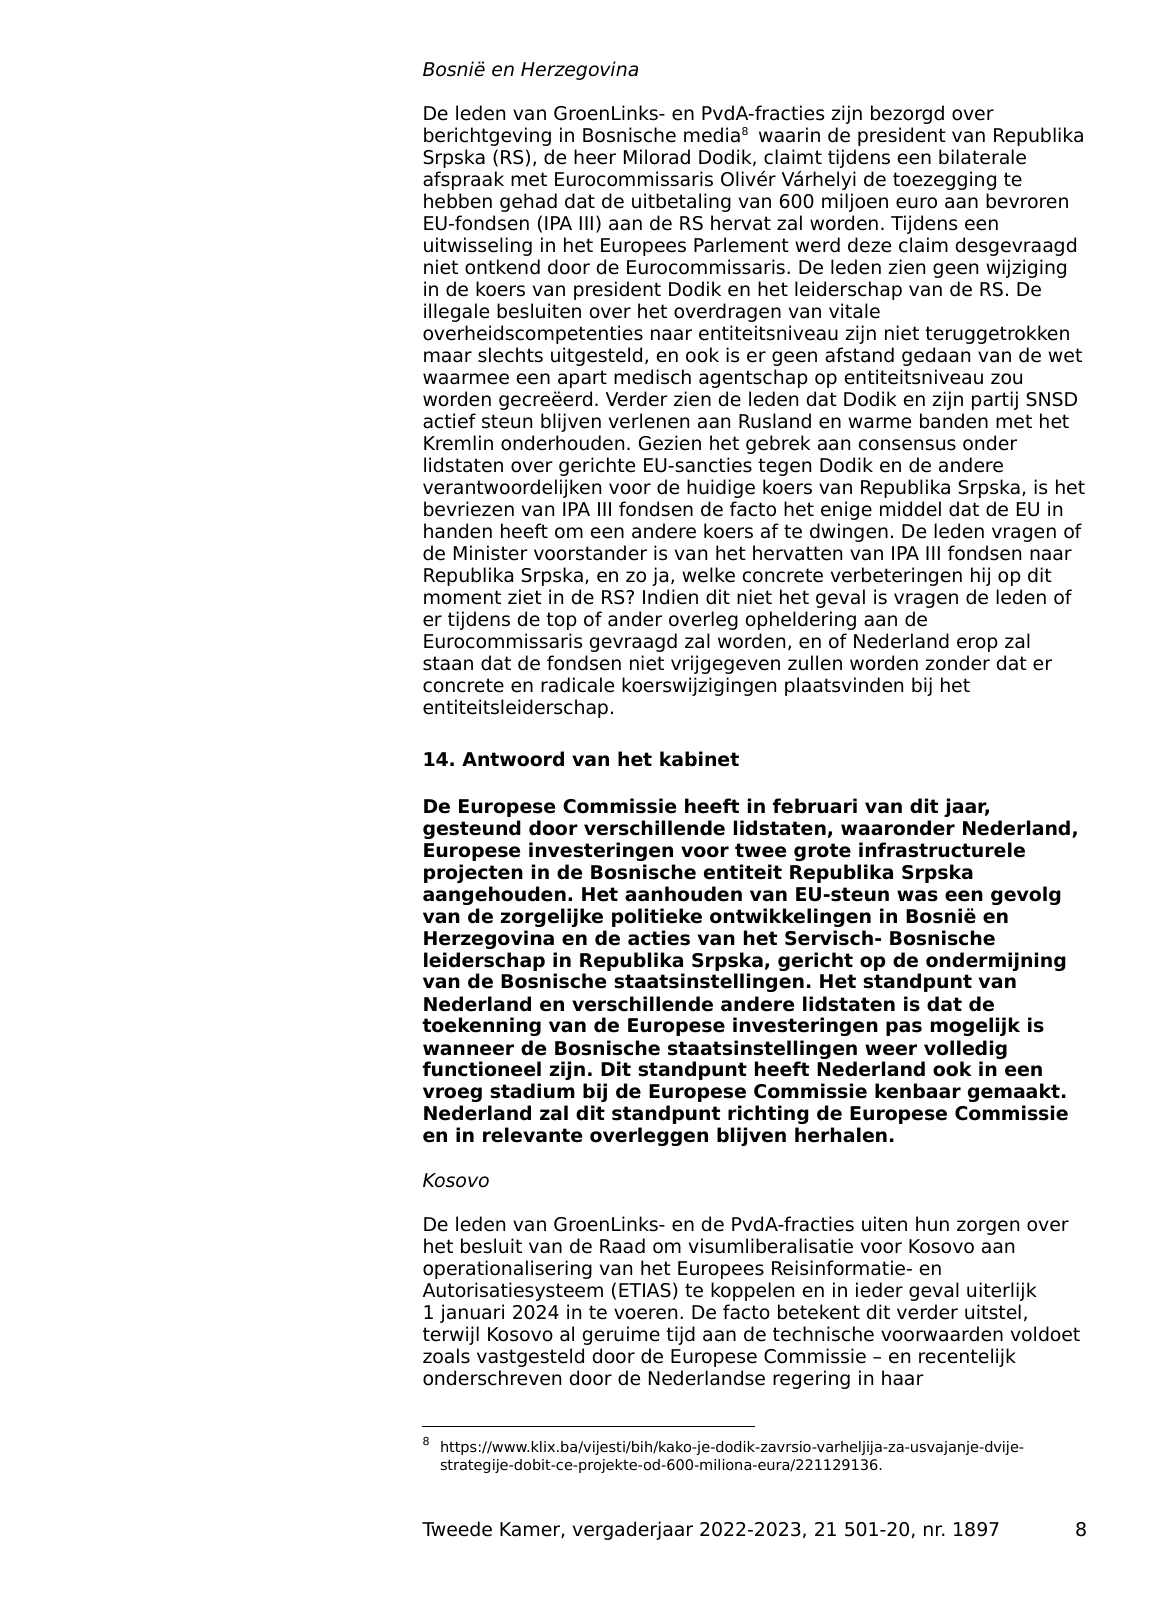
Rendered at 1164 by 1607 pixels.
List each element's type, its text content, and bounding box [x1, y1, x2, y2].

subtitle Kosovo [422, 1169, 1087, 1191]
text De Europese Commissie heeft in februari van dit jaar, gesteund door verschillende lidstaten, waaronder Nederland, Europese investeringen voor twee grote infrastructurele projecten in de Bosnische entiteit Republika Srpska aangehouden. Het aanhouden van EU-steun was een gevolg van de zorgelijke politieke ontwikkelingen in Bosnië en Herzegovina en de acties van het Servisch- Bosnische leiderschap in Republika Srpska, gericht op de ondermijning van de Bosnische staatsinstellingen. Het standpunt van Nederland en verschillende andere lidstaten is dat de toekenning van de Europese investeringen pas mogelijk is wanneer de Bosnische staatsinstellingen weer volledig functioneel zijn. Dit standpunt heeft Nederland ook in een vroeg stadium bij de Europese Commissie kenbaar gemaakt. Nederland zal dit standpunt richting de Europese Commissie en in relevante overleggen blijven herhalen. [422, 796, 1087, 1147]
text De leden van GroenLinks- en de PvdA-fracties uiten hun zorgen over het besluit van de Raad om visumliberalisatie voor Kosovo aan operationalisering van het Europees Reisinformatie- en Autorisatiesysteem (ETIAS) te koppelen en in ieder geval uiterlijk 1 januari 2024 in te voeren. De facto betekent dit verder uitstel, terwijl Kosovo al geruime tijd aan de technische voorwaarden voldoet zoals vastgesteld door de Europese Commissie – en recentelijk onderschreven door de Nederlandse regering in haar [422, 1214, 1087, 1389]
text https://www.klix.ba/vijesti/bih/kako-je-dodik-zavrsio-varheljija-za-usvajanje-dvije-strategije-dobit-ce-projekte-od-600-miliona-eura/221129136. [422, 1435, 1087, 1474]
subtitle 14. Antwoord van het kabinet [422, 749, 1087, 771]
subtitle Bosnië en Herzegovina [422, 59, 1087, 81]
text De leden van GroenLinks- en PvdA-fracties zijn bezorgd over berichtgeving in Bosnische media waarin de president van Republika Srpska (RS), de heer Milorad Dodik, claimt tijdens een bilaterale afspraak met Eurocommissaris Olivér Várhelyi de toezegging te hebben gehad dat de uitbetaling van 600 miljoen euro aan bevroren EU-fondsen (IPA III) aan de RS hervat zal worden. Tijdens een uitwisseling in het Europees Parlement werd deze claim desgevraagd niet ontkend door de Eurocommissaris. De leden zien geen wijziging in de koers van president Dodik en het leiderschap van de RS. De illegale besluiten over het overdragen van vitale overheidscompetenties naar entiteitsniveau zijn niet teruggetrokken maar slechts uitgesteld, en ook is er geen afstand gedaan van de wet waarmee een apart medisch agentschap op entiteitsniveau zou worden gecreëerd. Verder zien de leden dat Dodik en zijn partij SNSD actief steun blijven verlenen aan Rusland en warme banden met het Kremlin onderhouden. Gezien het gebrek aan consensus onder lidstaten over gerichte EU-sancties tegen Dodik en de andere verantwoordelijken voor de huidige koers van Republika Srpska, is het bevriezen van IPA III fondsen de facto het enige middel dat de EU in handen heeft om een andere koers af te dwingen. De leden vragen of de Minister voorstander is van het hervatten van IPA III fondsen naar Republika Srpska, en zo ja, welke concrete verbeteringen hij op dit moment ziet in de RS? Indien dit niet het geval is vragen de leden of er tijdens de top of ander overleg opheldering aan de Eurocommissaris gevraagd zal worden, en of Nederland erop zal staan dat de fondsen niet vrijgegeven zullen worden zonder dat er concrete en radicale koerswijzigingen plaatsvinden bij het entiteitsleiderschap. [422, 103, 1087, 719]
